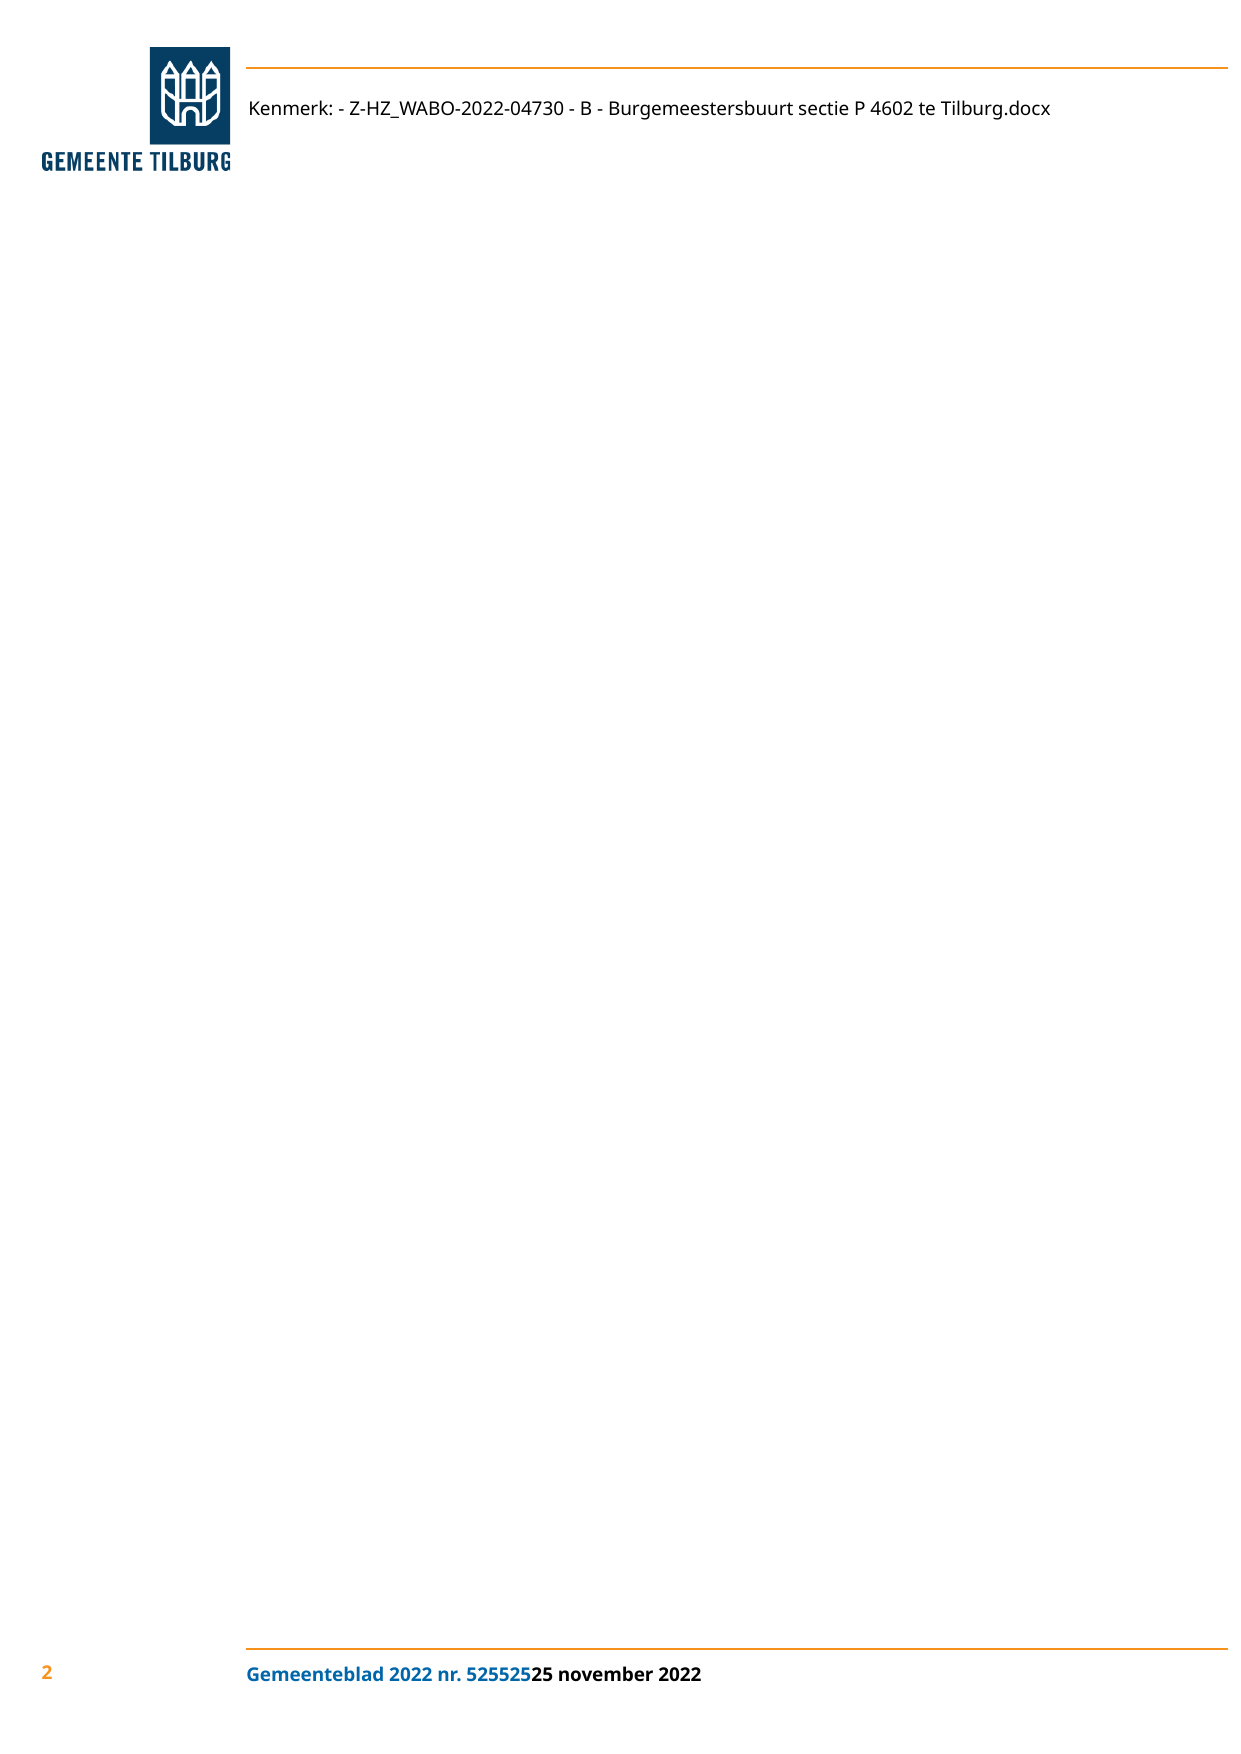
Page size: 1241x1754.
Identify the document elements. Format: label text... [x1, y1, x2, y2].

text Kenmerk: - Z-HZ_WABO-2022-04730 - B - Burgemeestersbuurt sectie P 4602 te Tilburg.docx [248, 95, 1152, 121]
picture [41, 47, 231, 172]
